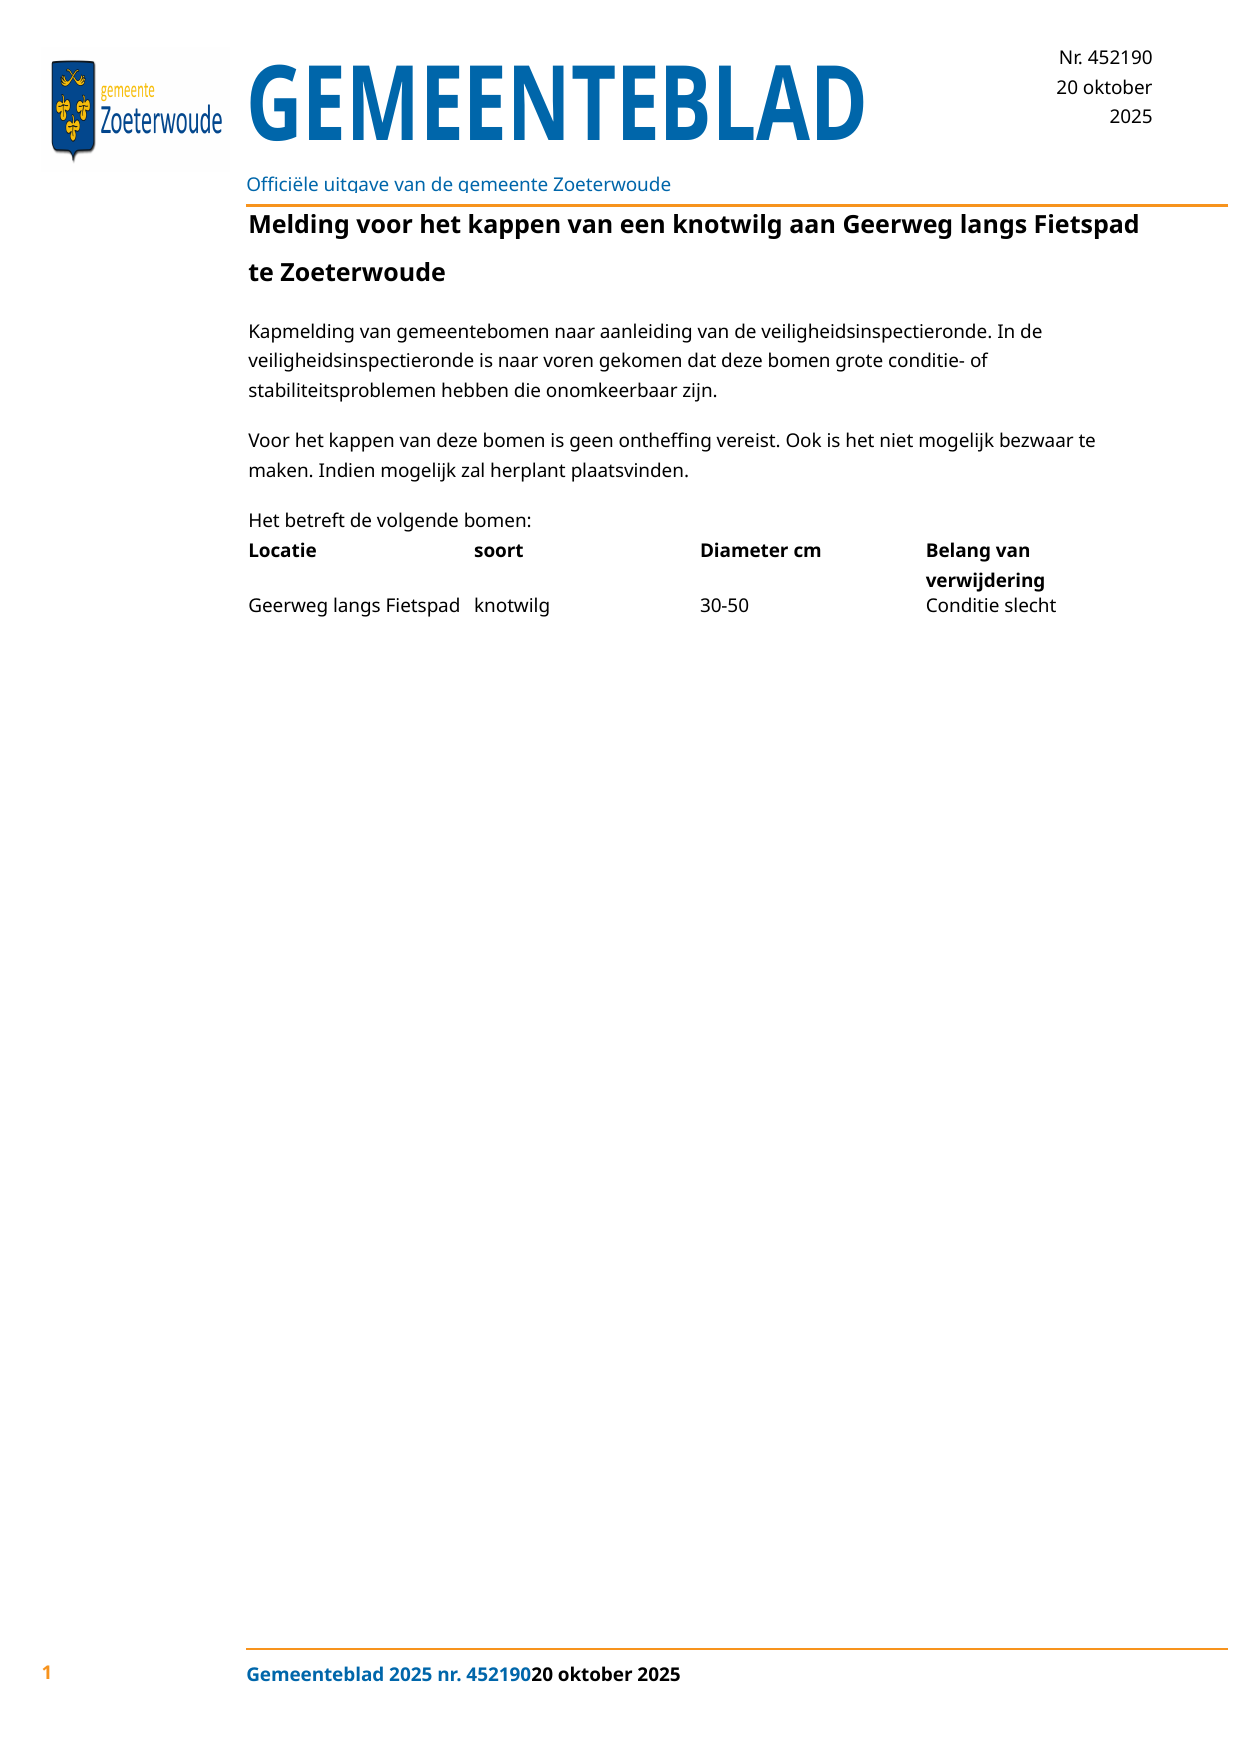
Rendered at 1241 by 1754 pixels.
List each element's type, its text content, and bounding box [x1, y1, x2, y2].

table_header Locatie [248, 537, 474, 592]
text Voor het kappen van deze bomen is geen ontheffing vereist. Ook is het niet mogelijk bezwaar te maken. Indien mogelijk zal herplant plaatsvinden. [248, 427, 1152, 483]
table_header Belang van verwijdering [926, 537, 1152, 592]
picture [41, 47, 231, 172]
table_cell 30-50 [700, 593, 926, 618]
table_cell knotwilg [474, 593, 700, 618]
text Het betreft de volgende bomen: [248, 507, 1152, 533]
table_cell Geerweg langs Fietspad [248, 593, 474, 618]
table_cell Conditie slecht [926, 593, 1152, 618]
table_header soort [474, 537, 700, 592]
text Melding voor het kappen van een knotwilg aan Geerweg langs Fietspad te Zoeterwoude [248, 207, 1152, 288]
table_header Diameter cm [700, 537, 926, 592]
text Kapmelding van gemeentebomen naar aanleiding van de veiligheidsinspectieronde. In de veiligheidsinspectieronde is naar voren gekomen dat deze bomen grote conditie- of stabiliteitsproblemen hebben die onomkeerbaar zijn. [248, 318, 1152, 403]
